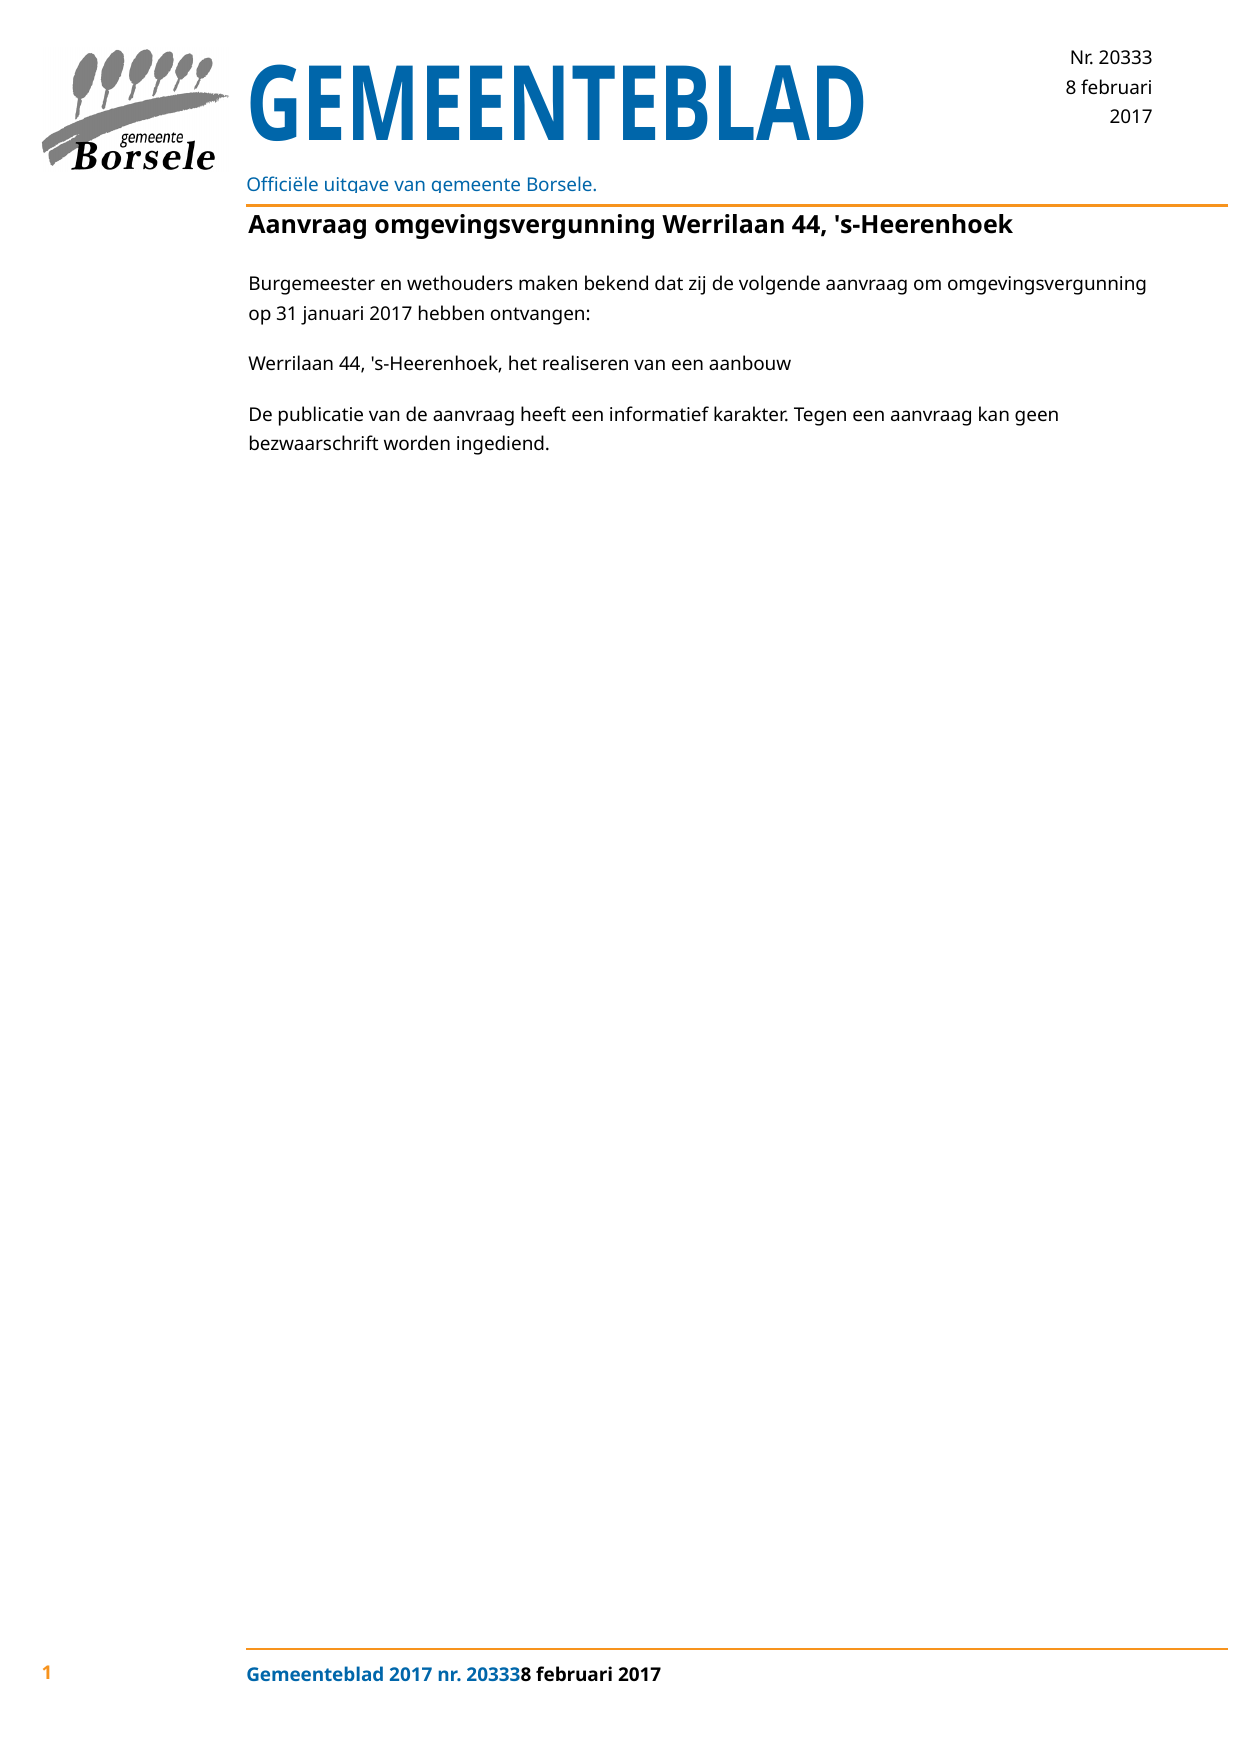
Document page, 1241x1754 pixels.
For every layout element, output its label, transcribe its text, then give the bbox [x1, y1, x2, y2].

text De publicatie van de aanvraag heeft een informatief karakter. Tegen een aanvraag kan geen bezwaarschrift worden ingediend. [248, 401, 1152, 456]
text Burgemeester en wethouders maken bekend dat zij de volgende aanvraag om omgevingsvergunning op 31 januari 2017 hebben ontvangen: [248, 270, 1152, 326]
text Werrilaan 44, 's-Heerenhoek, het realiseren van een aanbouw [248, 350, 1152, 376]
text Aanvraag omgevingsvergunning Werrilaan 44, 's-Heerenhoek [248, 207, 1152, 241]
picture [41, 47, 231, 172]
